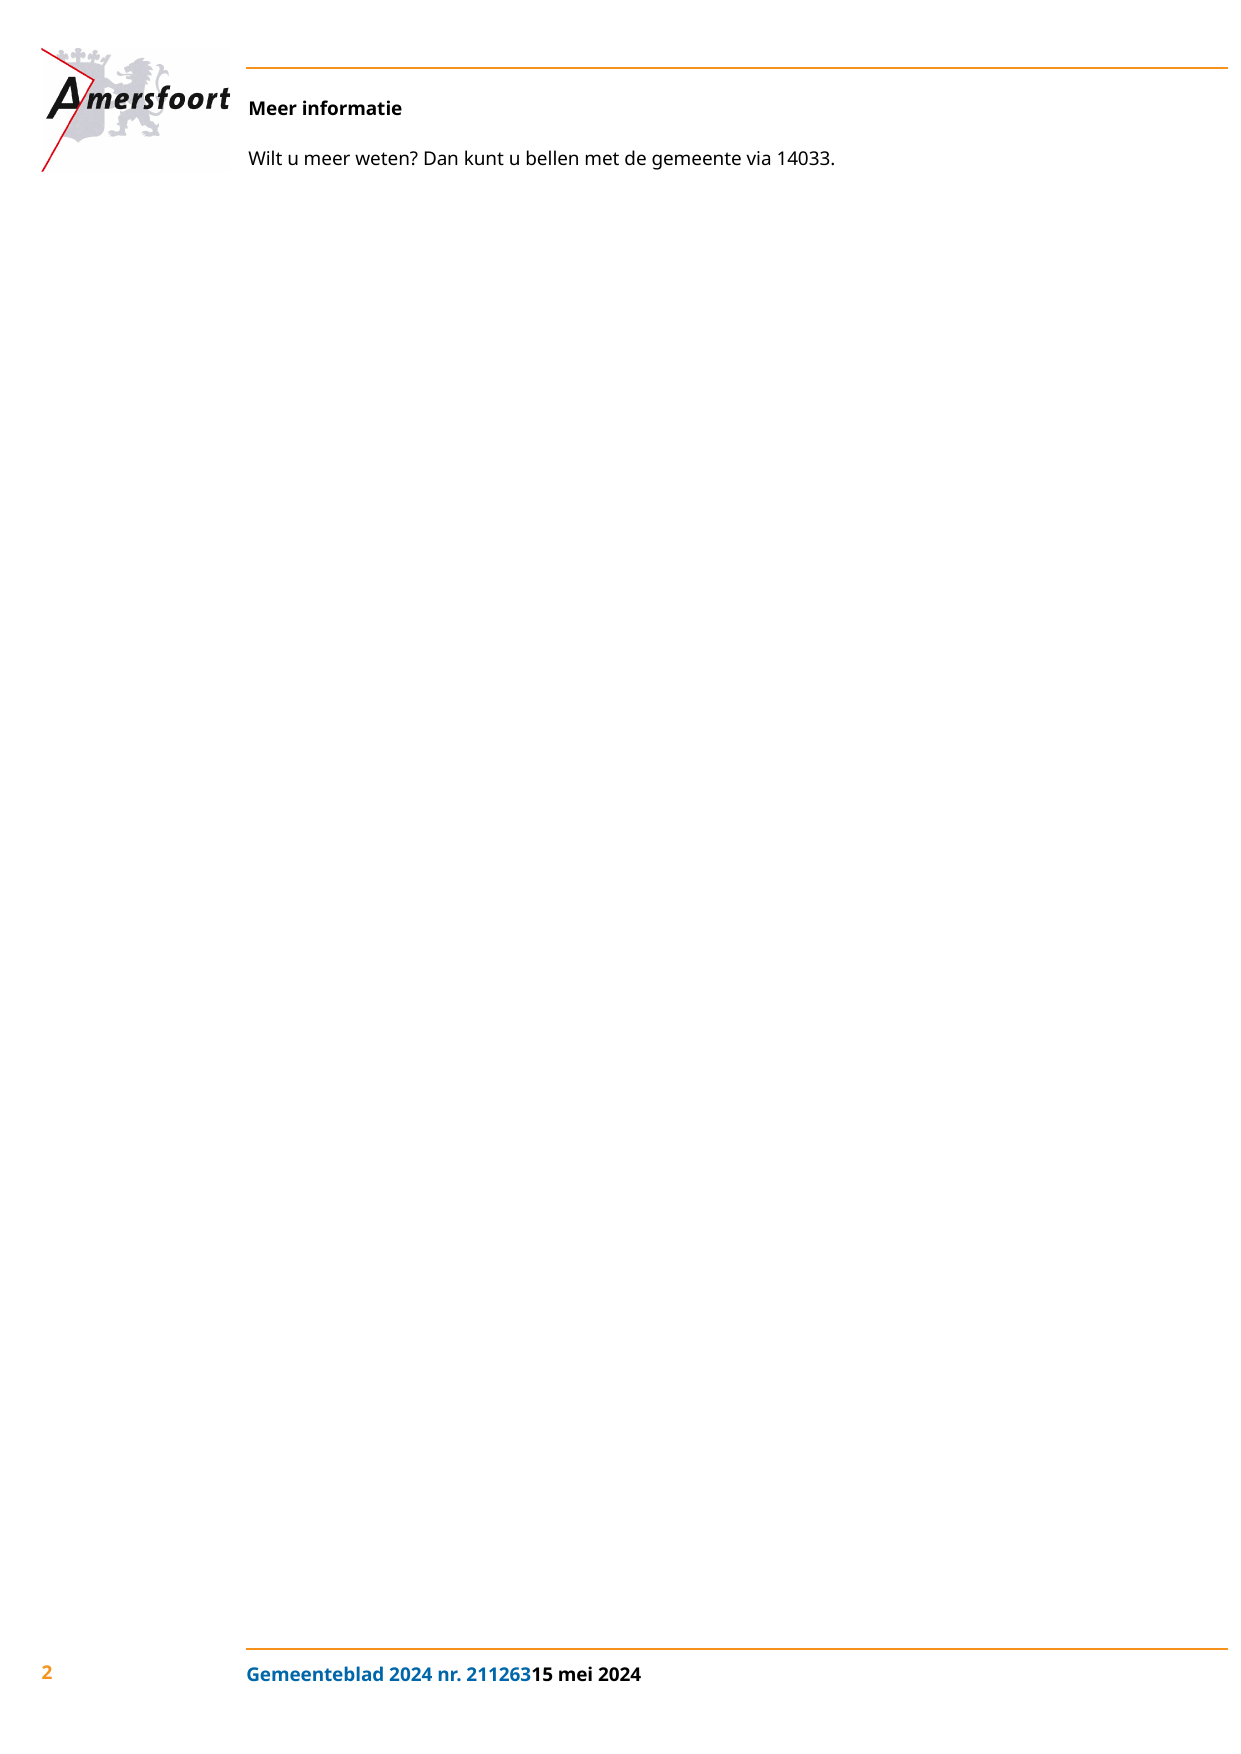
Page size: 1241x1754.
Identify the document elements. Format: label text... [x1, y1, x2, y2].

picture [41, 47, 231, 172]
text Meer informatie [248, 95, 1152, 121]
text Wilt u meer weten? Dan kunt u bellen met de gemeente via 14033. [248, 145, 1152, 171]
